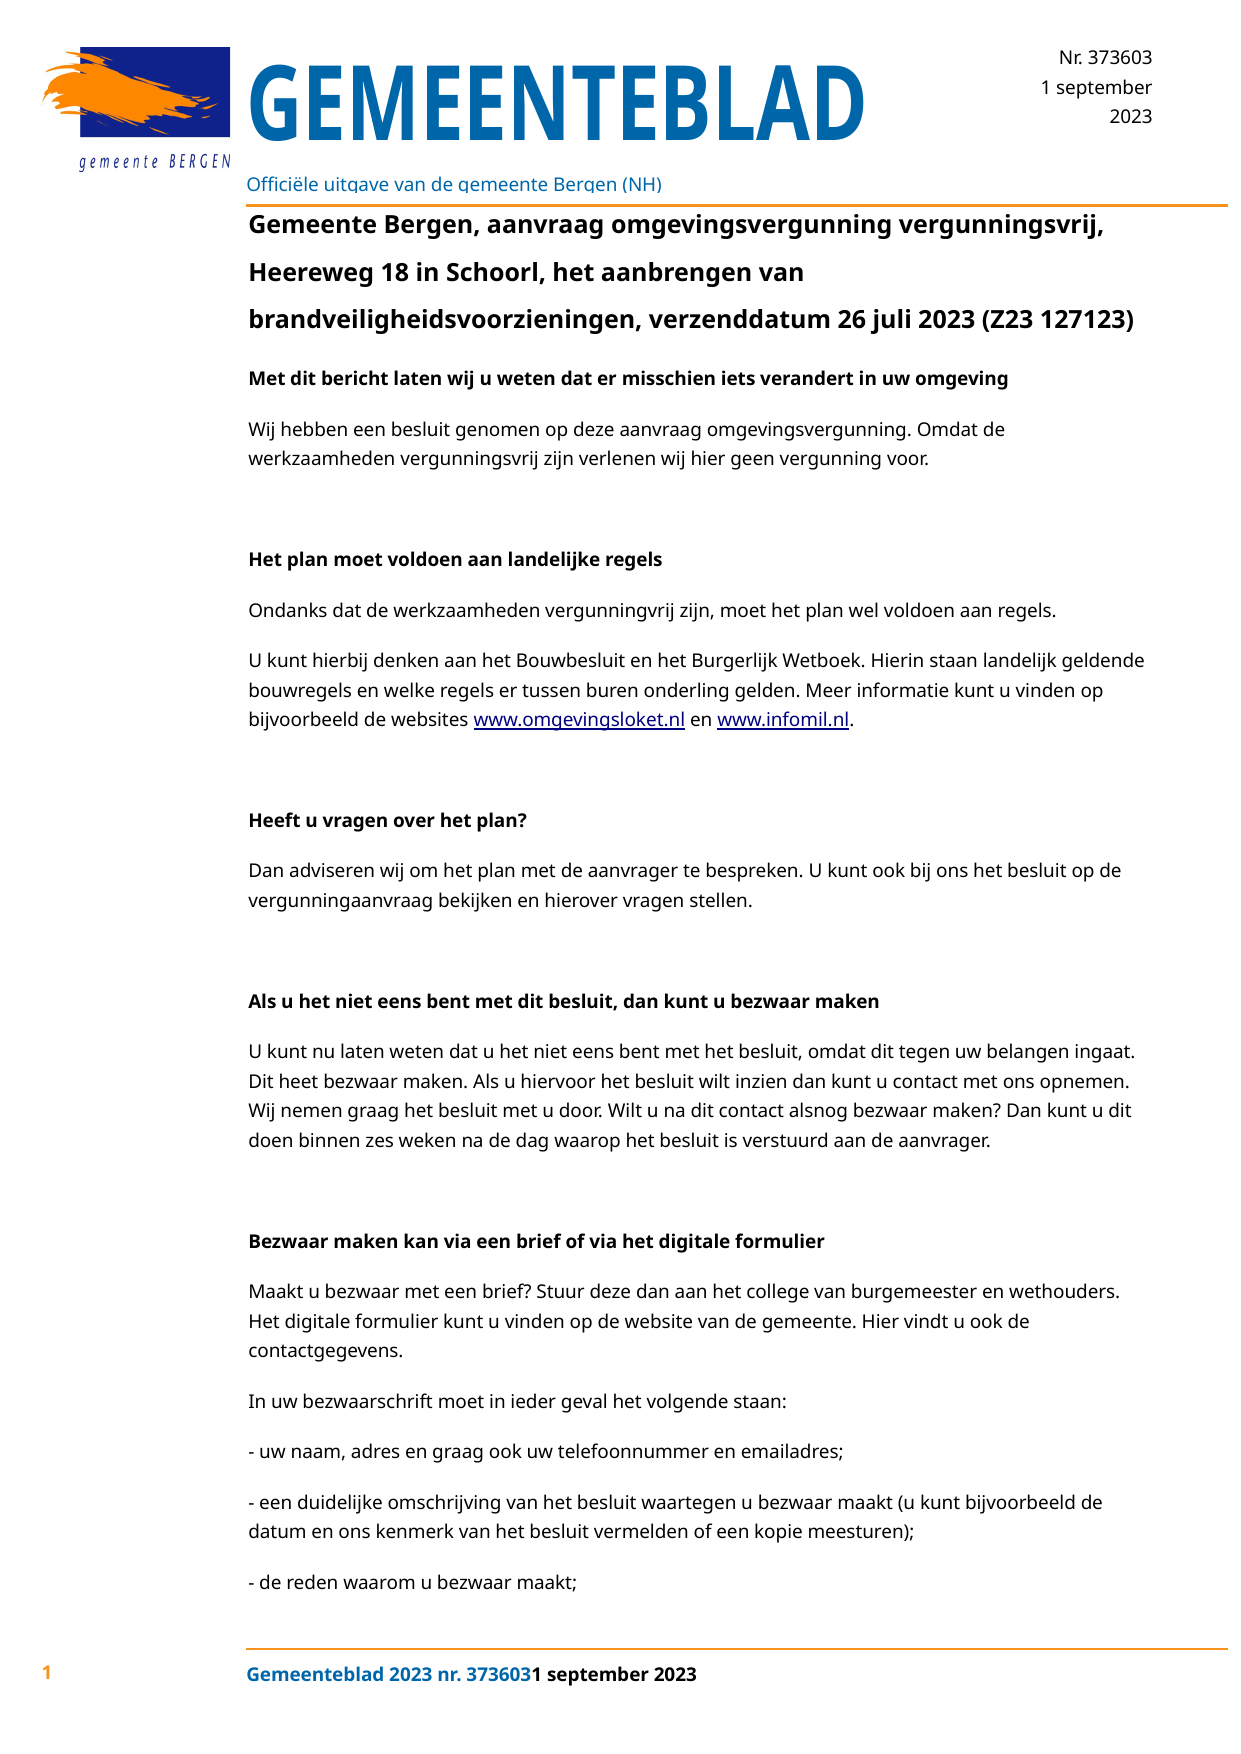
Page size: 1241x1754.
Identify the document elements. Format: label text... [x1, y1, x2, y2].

text Het plan moet voldoen aan landelijke regels [248, 546, 1152, 572]
text - uw naam, adres en graag ook uw telefoonnummer en emailadres; [248, 1438, 1152, 1464]
picture [41, 47, 231, 172]
text Heeft u vragen over het plan? [248, 807, 1152, 833]
text - de reden waarom u bezwaar maakt; [248, 1569, 1152, 1594]
text Als u het niet eens bent met dit besluit, dan kunt u bezwaar maken [248, 988, 1152, 1014]
text In uw bezwaarschrift moet in ieder geval het volgende staan: [248, 1388, 1152, 1414]
text Ondanks dat de werkzaamheden vergunningvrij zijn, moet het plan wel voldoen aan regels. [248, 597, 1152, 622]
text - een duidelijke omschrijving van het besluit waartegen u bezwaar maakt (u kunt bijvoorbeeld de datum en ons kenmerk van het besluit vermelden of een kopie meesturen); [248, 1489, 1152, 1544]
text Gemeente Bergen, aanvraag omgevingsvergunning vergunningsvrij, Heereweg 18 in Schoorl, het aanbrengen van brandveiligheidsvoorzieningen, verzenddatum 26 juli 2023 (Z23 127123) [248, 207, 1152, 336]
text Met dit bericht laten wij u weten dat er misschien iets verandert in uw omgeving [248, 366, 1152, 391]
text U kunt hierbij denken aan het Bouwbesluit en het Burgerlijk Wetboek. Hierin staan landelijk geldende bouwregels en welke regels er tussen buren onderling gelden. Meer informatie kunt u vinden op bijvoorbeeld de websites www.omgevingsloket.nl en www.infomil.nl. [248, 647, 1152, 732]
text Dan adviseren wij om het plan met de aanvrager te bespreken. U kunt ook bij ons het besluit op de vergunningaanvraag bekijken en hierover vragen stellen. [248, 858, 1152, 913]
text Bezwaar maken kan via een brief of via het digitale formulier [248, 1228, 1152, 1254]
text U kunt nu laten weten dat u het niet eens bent met het besluit, omdat dit tegen uw belangen ingaat. Dit heet bezwaar maken. Als u hiervoor het besluit wilt inzien dan kunt u contact met ons opnemen. Wij nemen graag het besluit met u door. Wilt u na dit contact alsnog bezwaar maken? Dan kunt u dit doen binnen zes weken na de dag waarop het besluit is verstuurd aan de aanvrager. [248, 1038, 1152, 1153]
text Maakt u bezwaar met een brief? Stuur deze dan aan het college van burgemeester en wethouders. Het digitale formulier kunt u vinden op de website van de gemeente. Hier vindt u ook de contactgegevens. [248, 1278, 1152, 1363]
text Wij hebben een besluit genomen op deze aanvraag omgevingsvergunning. Omdat de werkzaamheden vergunningsvrij zijn verlenen wij hier geen vergunning voor. [248, 416, 1152, 471]
